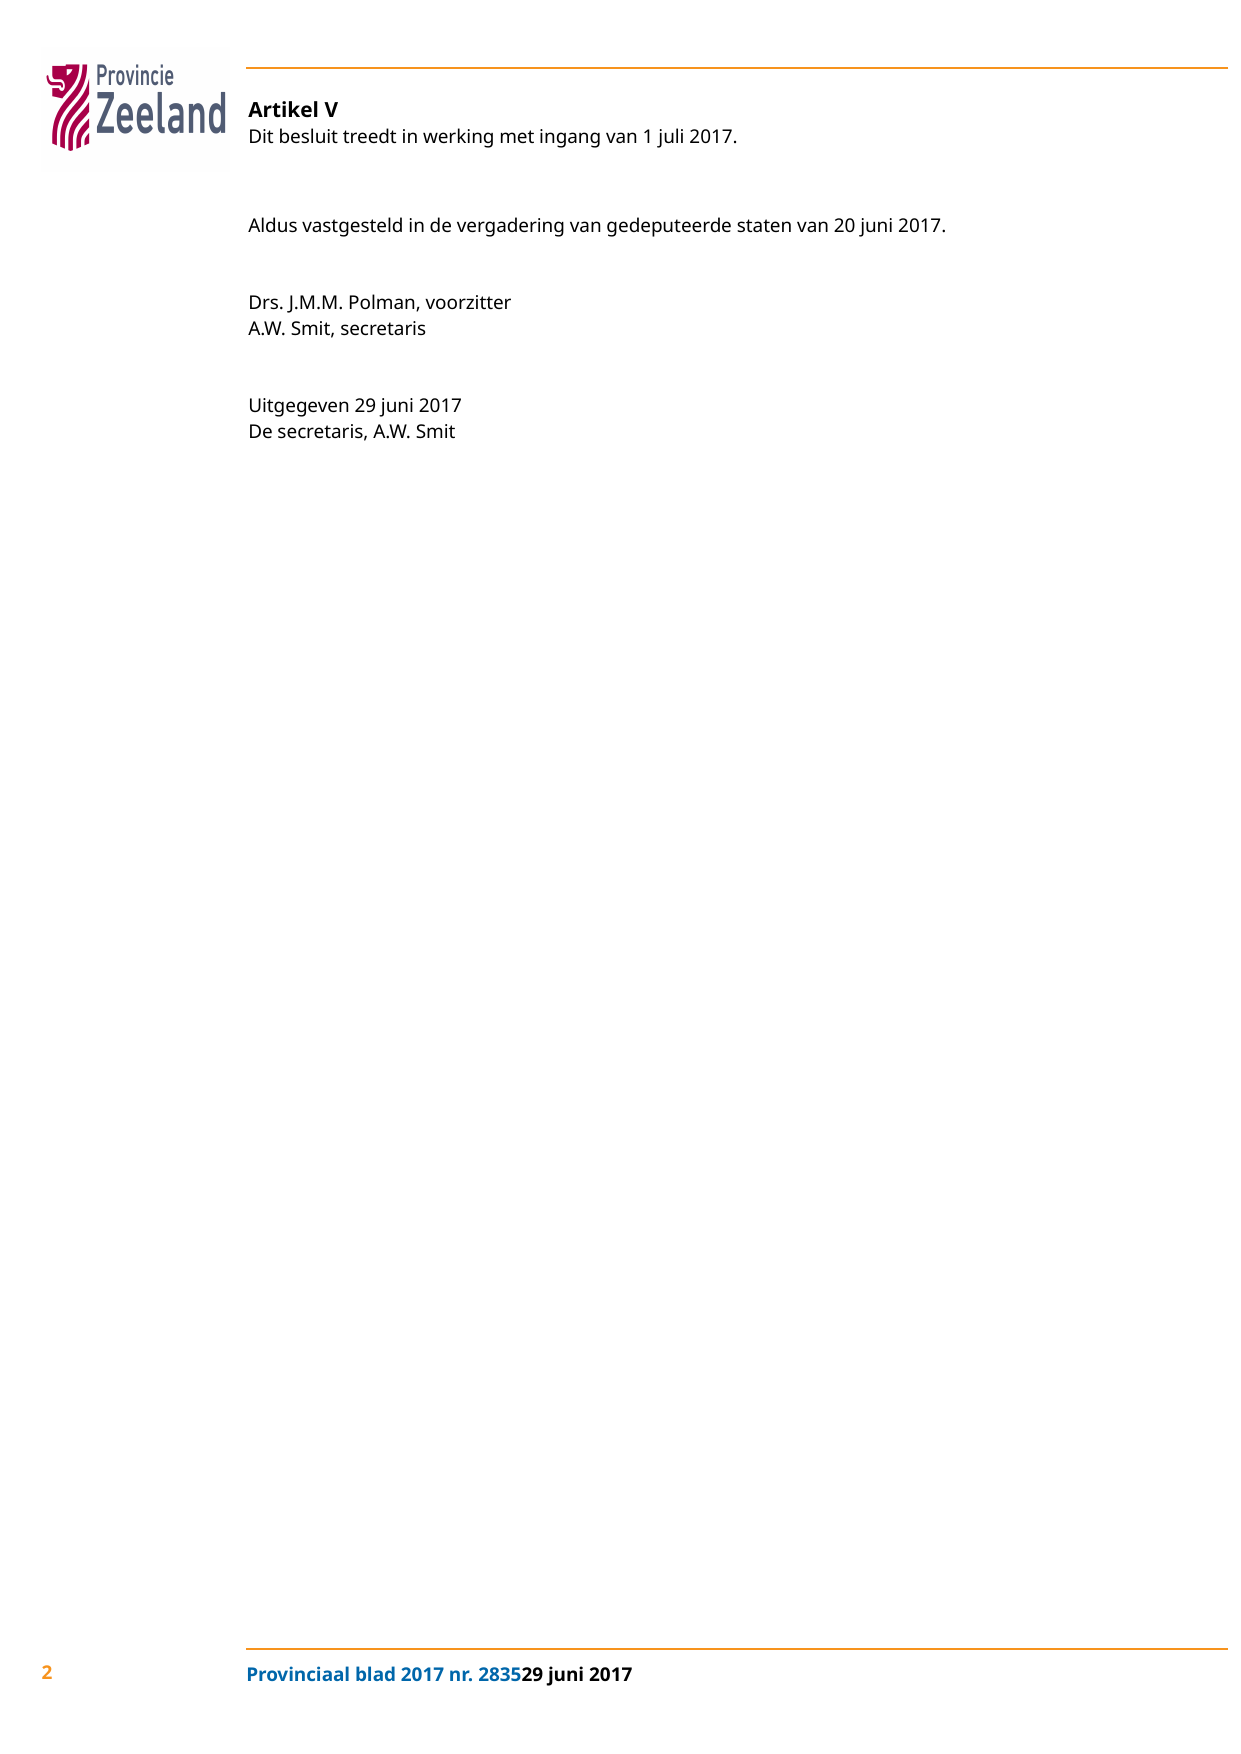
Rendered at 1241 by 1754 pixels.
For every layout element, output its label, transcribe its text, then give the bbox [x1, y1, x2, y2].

text Aldus vastgesteld in de vergadering van gedeputeerde staten van 20 juni 2017. [248, 212, 1152, 238]
text A.W. Smit, secretaris [248, 315, 1152, 341]
text Drs. J.M.M. Polman, voorzitter [248, 289, 1152, 315]
text De secretaris, A.W. Smit [248, 418, 1152, 443]
picture [41, 47, 231, 172]
text Uitgegeven 29 juni 2017 [248, 392, 1152, 418]
text Artikel V [248, 95, 1152, 123]
text Dit besluit treedt in werking met ingang van 1 juli 2017. [248, 123, 1152, 149]
